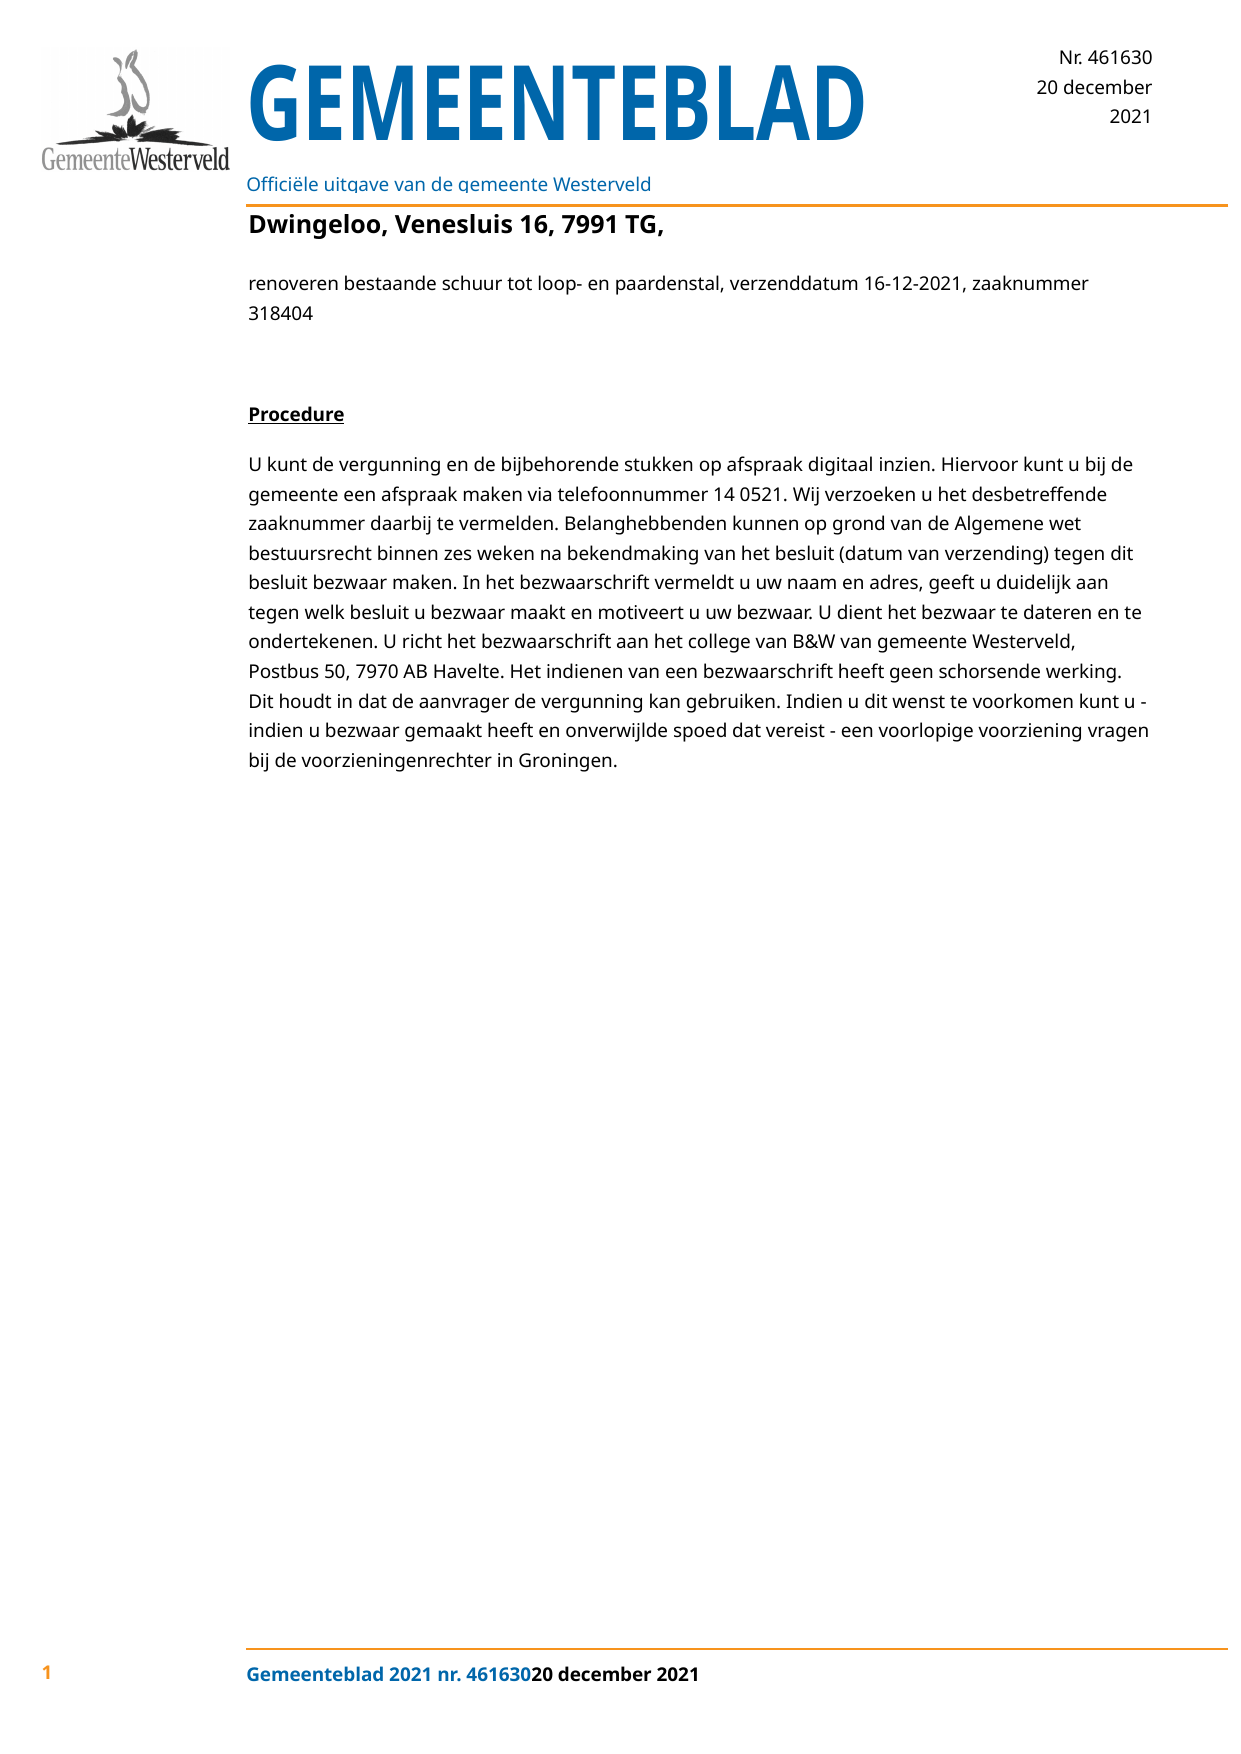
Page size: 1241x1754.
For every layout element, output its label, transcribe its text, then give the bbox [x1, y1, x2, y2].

picture [41, 47, 231, 172]
text Dwingeloo, Venesluis 16, 7991 TG, [248, 207, 1152, 241]
text U kunt de vergunning en de bijbehorende stukken op afspraak digitaal inzien. Hiervoor kunt u bij de gemeente een afspraak maken via telefoonnummer 14 0521. Wij verzoeken u het desbetreffende zaaknummer daarbij te vermelden. Belanghebbenden kunnen op grond van de Algemene wet bestuursrecht binnen zes weken na bekendmaking van het besluit (datum van verzending) tegen dit besluit bezwaar maken. In het bezwaarschrift vermeldt u uw naam en adres, geeft u duidelijk aan tegen welk besluit u bezwaar maakt en motiveert u uw bezwaar. U dient het bezwaar te dateren en te ondertekenen. U richt het bezwaarschrift aan het college van B&W van gemeente Westerveld, Postbus 50, 7970 AB Havelte. Het indienen van een bezwaarschrift heeft geen schorsende werking. Dit houdt in dat de aanvrager de vergunning kan gebruiken. Indien u dit wenst te voorkomen kunt u - indien u bezwaar gemaakt heeft en onverwijlde spoed dat vereist - een voorlopige voorziening vragen bij de voorzieningenrechter in Groningen. [248, 451, 1152, 773]
text Procedure [248, 401, 1152, 426]
text renoveren bestaande schuur tot loop- en paardenstal, verzenddatum 16-12-2021, zaaknummer 318404 [248, 270, 1152, 326]
